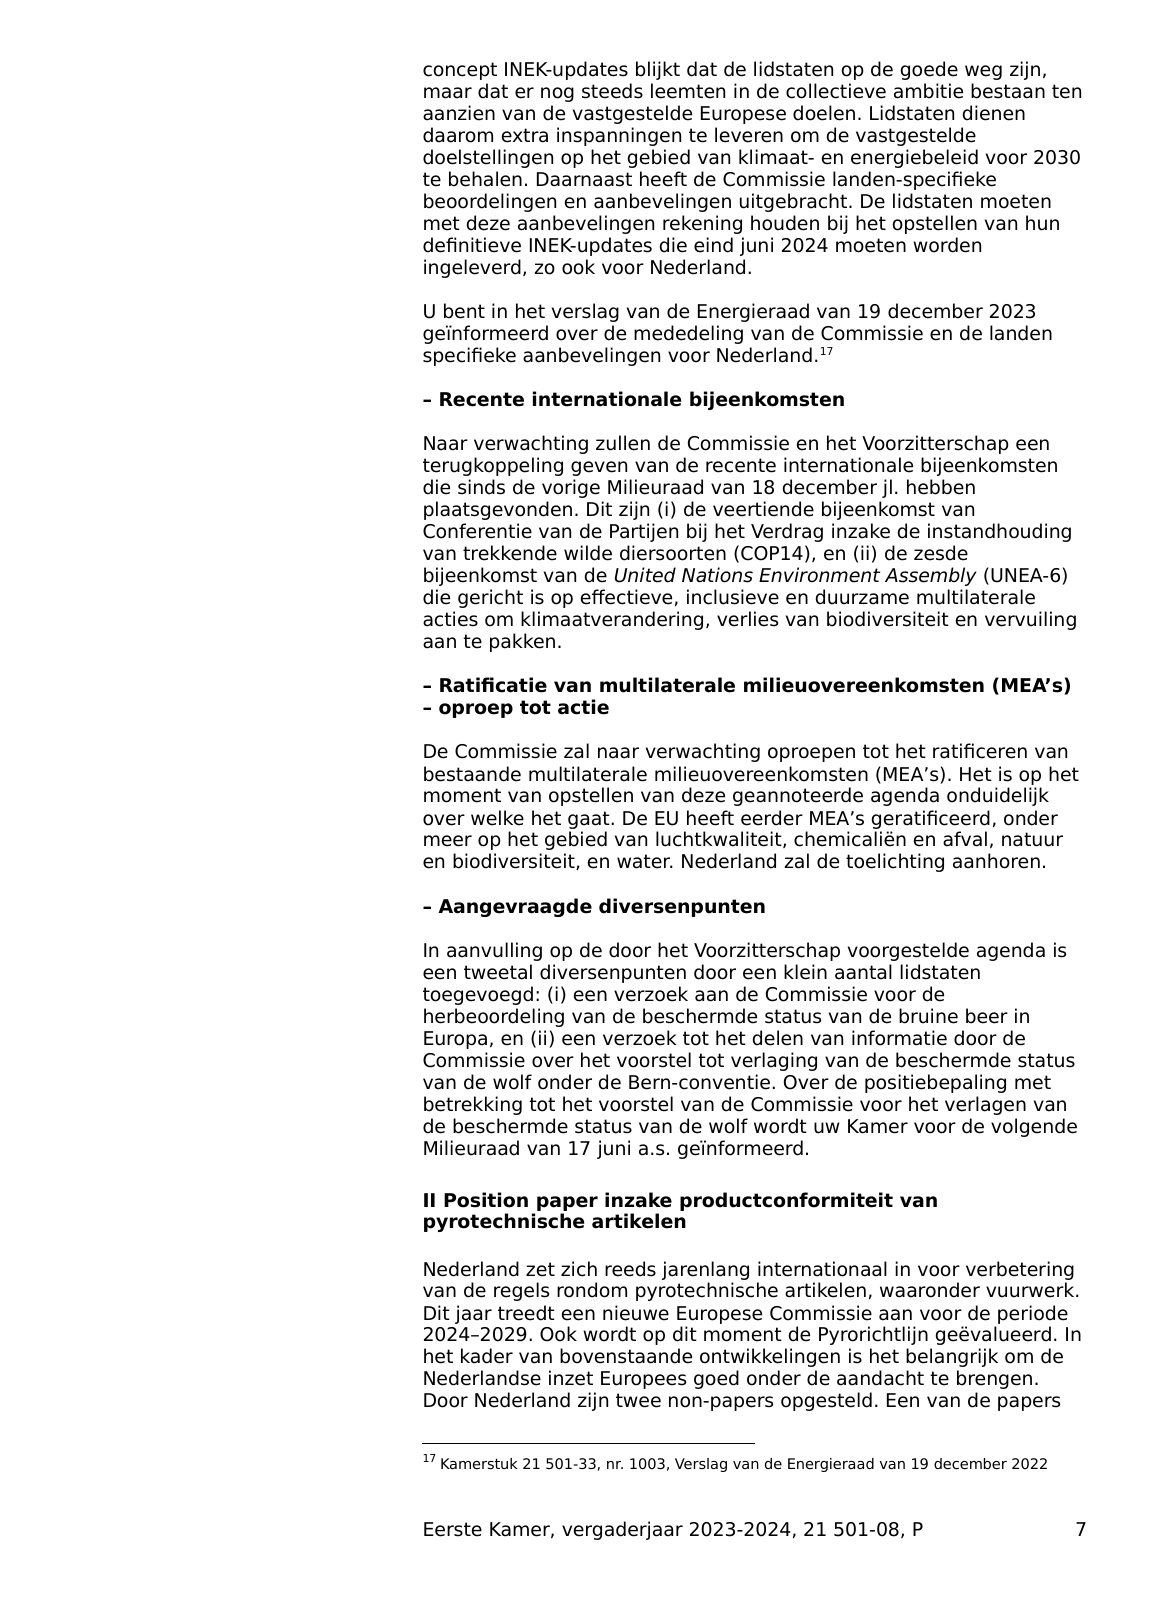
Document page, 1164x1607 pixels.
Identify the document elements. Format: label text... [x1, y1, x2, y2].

text U bent in het verslag van de Energieraad van 19 december 2023 geïnformeerd over de mededeling van de Commissie en de landen specifieke aanbevelingen voor Nederland. [422, 301, 1087, 367]
subtitle – Aangevraagde diversenpunten [422, 896, 1087, 917]
subtitle – Recente internationale bijeenkomsten [422, 389, 1087, 411]
text concept INEK-updates blijkt dat de lidstaten op de goede weg zijn, maar dat er nog steeds leemten in de collectieve ambitie bestaan ten aanzien van de vastgestelde Europese doelen. Lidstaten dienen daarom extra inspanningen te leveren om de vastgestelde doelstellingen op het gebied van klimaat- en energiebeleid voor 2030 te behalen. Daarnaast heeft de Commissie landen-specifieke beoordelingen en aanbevelingen uitgebracht. De lidstaten moeten met deze aanbevelingen rekening houden bij het opstellen van hun definitieve INEK-updates die eind juni 2024 moeten worden ingeleverd, zo ook voor Nederland. [422, 59, 1087, 279]
text Kamerstuk 21 501-33, nr. 1003, Verslag van de Energieraad van 19 december 2022 [422, 1452, 1087, 1474]
text Nederland zet zich reeds jarenlang internationaal in voor verbetering van de regels rondom pyrotechnische artikelen, waaronder vuurwerk. Dit jaar treedt een nieuwe Europese Commissie aan voor de periode 2024–2029. Ook wordt op dit moment de Pyrorichtlijn geëvalueerd. In het kader van bovenstaande ontwikkelingen is het belangrijk om de Nederlandse inzet Europees goed onder de aandacht te brengen. Door Nederland zijn twee non-papers opgesteld. Een van de papers [422, 1258, 1087, 1412]
text Naar verwachting zullen de Commissie en het Voorzitterschap een terugkoppeling geven van de recente internationale bijeenkomsten die sinds de vorige Milieuraad van 18 december jl. hebben plaatsgevonden. Dit zijn (i) de veertiende bijeenkomst van Conferentie van de Partijen bij het Verdrag inzake de instandhouding van trekkende wilde diersoorten (COP14), en (ii) de zesde bijeenkomst van de United Nations Environment Assembly (UNEA-6) die gericht is op effectieve, inclusieve en duurzame multilaterale acties om klimaatverandering, verlies van biodiversiteit en vervuiling aan te pakken. [422, 433, 1087, 653]
subtitle – Ratificatie van multilaterale milieuovereenkomsten (MEA’s) – oproep tot actie [422, 675, 1087, 719]
subtitle II Position paper inzake productconformiteit van pyrotechnische artikelen [422, 1189, 1087, 1233]
text De Commissie zal naar verwachting oproepen tot het ratificeren van bestaande multilaterale milieuovereenkomsten (MEA’s). Het is op het moment van opstellen van deze geannoteerde agenda onduidelijk over welke het gaat. De EU heeft eerder MEA’s geratificeerd, onder meer op het gebied van luchtkwaliteit, chemicaliën en afval, natuur en biodiversiteit, en water. Nederland zal de toelichting aanhoren. [422, 741, 1087, 873]
text In aanvulling op de door het Voorzitterschap voorgestelde agenda is een tweetal diversenpunten door een klein aantal lidstaten toegevoegd: (i) een verzoek aan de Commissie voor de herbeoordeling van de beschermde status van de bruine beer in Europa, en (ii) een verzoek tot het delen van informatie door de Commissie over het voorstel tot verlaging van de beschermde status van de wolf onder de Bern-conventie. Over de positiebepaling met betrekking tot het voorstel van de Commissie voor het verlagen van de beschermde status van de wolf wordt uw Kamer voor de volgende Milieuraad van 17 juni a.s. geïnformeerd. [422, 940, 1087, 1159]
